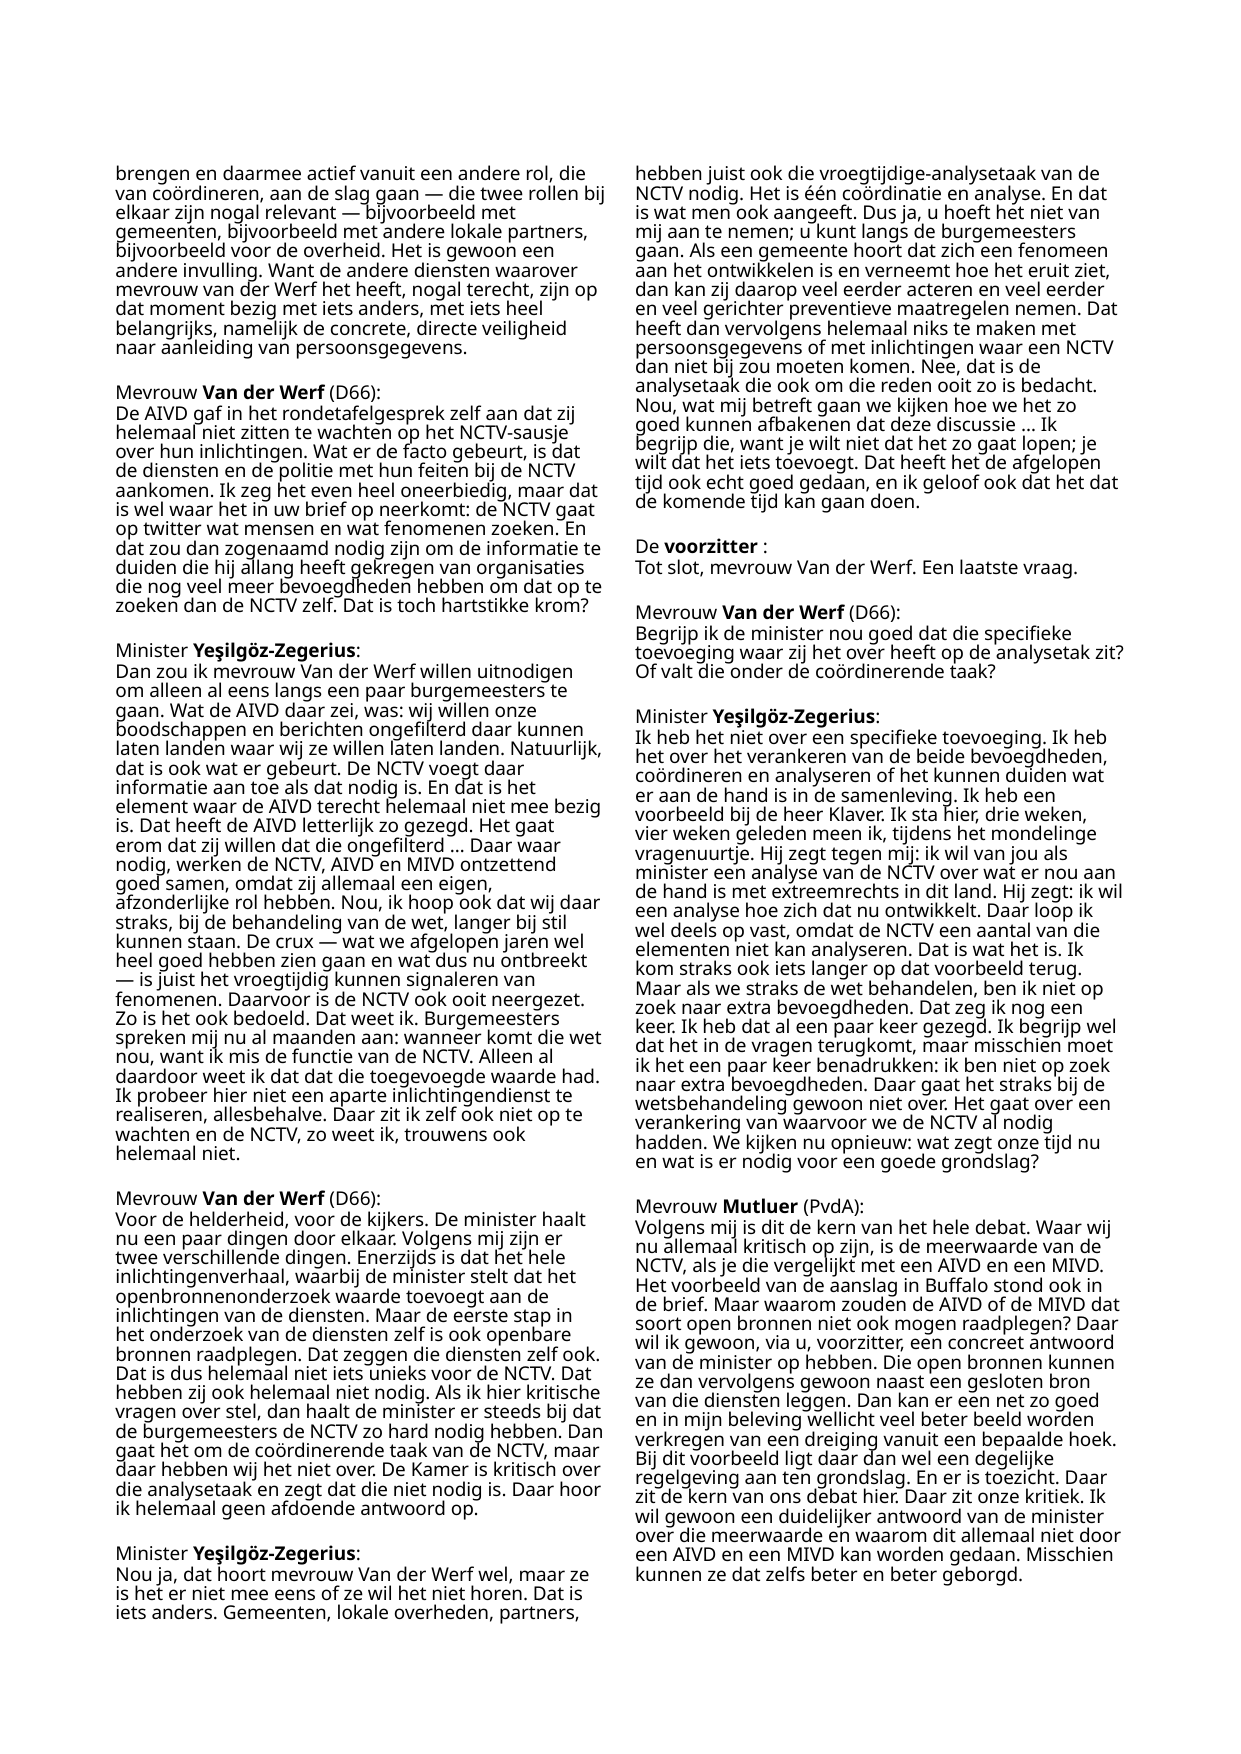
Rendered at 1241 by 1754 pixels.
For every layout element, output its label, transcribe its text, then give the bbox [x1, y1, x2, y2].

text Minister Yeşilgöz-Zegerius: [115, 1540, 605, 1566]
text hebben juist ook die vroegtijdige-analysetaak van de NCTV nodig. Het is één coördinatie en analyse. En dat is wat men ook aangeeft. Dus ja, u hoeft het niet van mij aan te nemen; u kunt langs de burgemeesters gaan. Als een gemeente hoort dat zich een fenomeen aan het ontwikkelen is en verneemt hoe het eruit ziet, dan kan zij daarop veel eerder acteren en veel eerder en veel gerichter preventieve maatregelen nemen. Dat heeft dan vervolgens helemaal niks te maken met persoonsgegevens of met inlichtingen waar een NCTV dan niet bij zou moeten komen. Nee, dat is de analysetaak die ook om die reden ooit zo is bedacht. Nou, wat mij betreft gaan we kijken hoe we het zo goed kunnen afbakenen dat deze discussie … Ik begrijp die, want je wilt niet dat het zo gaat lopen; je wilt dat het iets toevoegt. Dat heeft het de afgelopen tijd ook echt goed gedaan, en ik geloof ook dat het dat de komende tijd kan gaan doen. [635, 165, 1125, 512]
text Minister Yeşilgöz-Zegerius: [635, 703, 1125, 729]
text Mevrouw Van der Werf (D66): [115, 379, 605, 404]
text Dan zou ik mevrouw Van der Werf willen uitnodigen om alleen al eens langs een paar burgemeesters te gaan. Wat de AIVD daar zei, was: wij willen onze boodschappen en berichten ongefilterd daar kunnen laten landen waar wij ze willen laten landen. Natuurlijk, dat is ook wat er gebeurt. De NCTV voegt daar informatie aan toe als dat nodig is. En dat is het element waar de AIVD terecht helemaal niet mee bezig is. Dat heeft de AIVD letterlijk zo gezegd. Het gaat erom dat zij willen dat die ongefilterd … Daar waar nodig, werken de NCTV, AIVD en MIVD ontzettend goed samen, omdat zij allemaal een eigen, afzonderlijke rol hebben. Nou, ik hoop ook dat wij daar straks, bij de behandeling van de wet, langer bij stil kunnen staan. De crux — wat we afgelopen jaren wel heel goed hebben zien gaan en wat dus nu ontbreekt — is juist het vroegtijdig kunnen signaleren van fenomenen. Daarvoor is de NCTV ook ooit neergezet. Zo is het ook bedoeld. Dat weet ik. Burgemeesters spreken mij nu al maanden aan: wanneer komt die wet nou, want ik mis de functie van de NCTV. Alleen al daardoor weet ik dat dat die toegevoegde waarde had. Ik probeer hier niet een aparte inlichtingendienst te realiseren, allesbehalve. Daar zit ik zelf ook niet op te wachten en de NCTV, zo weet ik, trouwens ook helemaal niet. [115, 663, 605, 1164]
text De AIVD gaf in het rondetafelgesprek zelf aan dat zij helemaal niet zitten te wachten op het NCTV-sausje over hun inlichtingen. Wat er de facto gebeurt, is dat de diensten en de politie met hun feiten bij de NCTV aankomen. Ik zeg het even heel oneerbiedig, maar dat is wel waar het in uw brief op neerkomt: de NCTV gaat op twitter wat mensen en wat fenomenen zoeken. En dat zou dan zogenaamd nodig zijn om de informatie te duiden die hij allang heeft gekregen van organisaties die nog veel meer bevoegdheden hebben om dat op te zoeken dan de NCTV zelf. Dat is toch hartstikke krom? [115, 404, 605, 617]
text Minister Yeşilgöz-Zegerius: [115, 637, 605, 663]
text brengen en daarmee actief vanuit een andere rol, die van coördineren, aan de slag gaan — die twee rollen bij elkaar zijn nogal relevant — bijvoorbeeld met gemeenten, bijvoorbeeld met andere lokale partners, bijvoorbeeld voor de overheid. Het is gewoon een andere invulling. Want de andere diensten waarover mevrouw van der Werf het heeft, nogal terecht, zijn op dat moment bezig met iets anders, met iets heel belangrijks, namelijk de concrete, directe veiligheid naar aanleiding van persoonsgegevens. [115, 165, 605, 358]
text Mevrouw Van der Werf (D66): [115, 1185, 605, 1211]
text Voor de helderheid, voor de kijkers. De minister haalt nu een paar dingen door elkaar. Volgens mij zijn er twee verschillende dingen. Enerzijds is dat het hele inlichtingenverhaal, waarbij de minister stelt dat het openbronnenonderzoek waarde toevoegt aan de inlichtingen van de diensten. Maar de eerste stap in het onderzoek van de diensten zelf is ook openbare bronnen raadplegen. Dat zeggen die diensten zelf ook. Dat is dus helemaal niet iets unieks voor de NCTV. Dat hebben zij ook helemaal niet nodig. Als ik hier kritische vragen over stel, dan haalt de minister er steeds bij dat de burgemeesters de NCTV zo hard nodig hebben. Dan gaat het om de coördinerende taak van de NCTV, maar daar hebben wij het niet over. De Kamer is kritisch over die analysetaak en zegt dat die niet nodig is. Daar hoor ik helemaal geen afdoende antwoord op. [115, 1211, 605, 1519]
text Mevrouw Mutluer (PvdA): [635, 1193, 1125, 1219]
text Tot slot, mevrouw Van der Werf. Een laatste vraag. [635, 559, 1125, 578]
text Mevrouw Van der Werf (D66): [635, 599, 1125, 624]
text De voorzitter : [635, 533, 1125, 559]
text Ik heb het niet over een specifieke toevoeging. Ik heb het over het verankeren van de beide bevoegdheden, coördineren en analyseren of het kunnen duiden wat er aan de hand is in de samenleving. Ik heb een voorbeeld bij de heer Klaver. Ik sta hier, drie weken, vier weken geleden meen ik, tijdens het mondelinge vragenuurtje. Hij zegt tegen mij: ik wil van jou als minister een analyse van de NCTV over wat er nou aan de hand is met extreemrechts in dit land. Hij zegt: ik wil een analyse hoe zich dat nu ontwikkelt. Daar loop ik wel deels op vast, omdat de NCTV een aantal van die elementen niet kan analyseren. Dat is wat het is. Ik kom straks ook iets langer op dat voorbeeld terug. Maar als we straks de wet behandelen, ben ik niet op zoek naar extra bevoegdheden. Dat zeg ik nog een keer. Ik heb dat al een paar keer gezegd. Ik begrijp wel dat het in de vragen terugkomt, maar misschien moet ik het een paar keer benadrukken: ik ben niet op zoek naar extra bevoegdheden. Daar gaat het straks bij de wetsbehandeling gewoon niet over. Het gaat over een verankering van waarvoor we de NCTV al nodig hadden. We kijken nu opnieuw: wat zegt onze tijd nu en wat is er nodig voor een goede grondslag? [635, 729, 1125, 1172]
text Volgens mij is dit de kern van het hele debat. Waar wij nu allemaal kritisch op zijn, is de meerwaarde van de NCTV, als je die vergelijkt met een AIVD en een MIVD. Het voorbeeld van de aanslag in Buffalo stond ook in de brief. Maar waarom zouden de AIVD of de MIVD dat soort open bronnen niet ook mogen raadplegen? Daar wil ik gewoon, via u, voorzitter, een concreet antwoord van de minister op hebben. Die open bronnen kunnen ze dan vervolgens gewoon naast een gesloten bron van die diensten leggen. Dan kan er een net zo goed en in mijn beleving wellicht veel beter beeld worden verkregen van een dreiging vanuit een bepaalde hoek. Bij dit voorbeeld ligt daar dan wel een degelijke regelgeving aan ten grondslag. En er is toezicht. Daar zit de kern van ons debat hier. Daar zit onze kritiek. Ik wil gewoon een duidelijker antwoord van de minister over die meerwaarde en waarom dit allemaal niet door een AIVD en een MIVD kan worden gedaan. Misschien kunnen ze dat zelfs beter en beter geborgd. [635, 1219, 1125, 1585]
text Begrijp ik de minister nou goed dat die specifieke toevoeging waar zij het over heeft op de analysetak zit? Of valt die onder de coördinerende taak? [635, 624, 1125, 682]
text Nou ja, dat hoort mevrouw Van der Werf wel, maar ze is het er niet mee eens of ze wil het niet horen. Dat is iets anders. Gemeenten, lokale overheden, partners, [115, 1566, 605, 1623]
